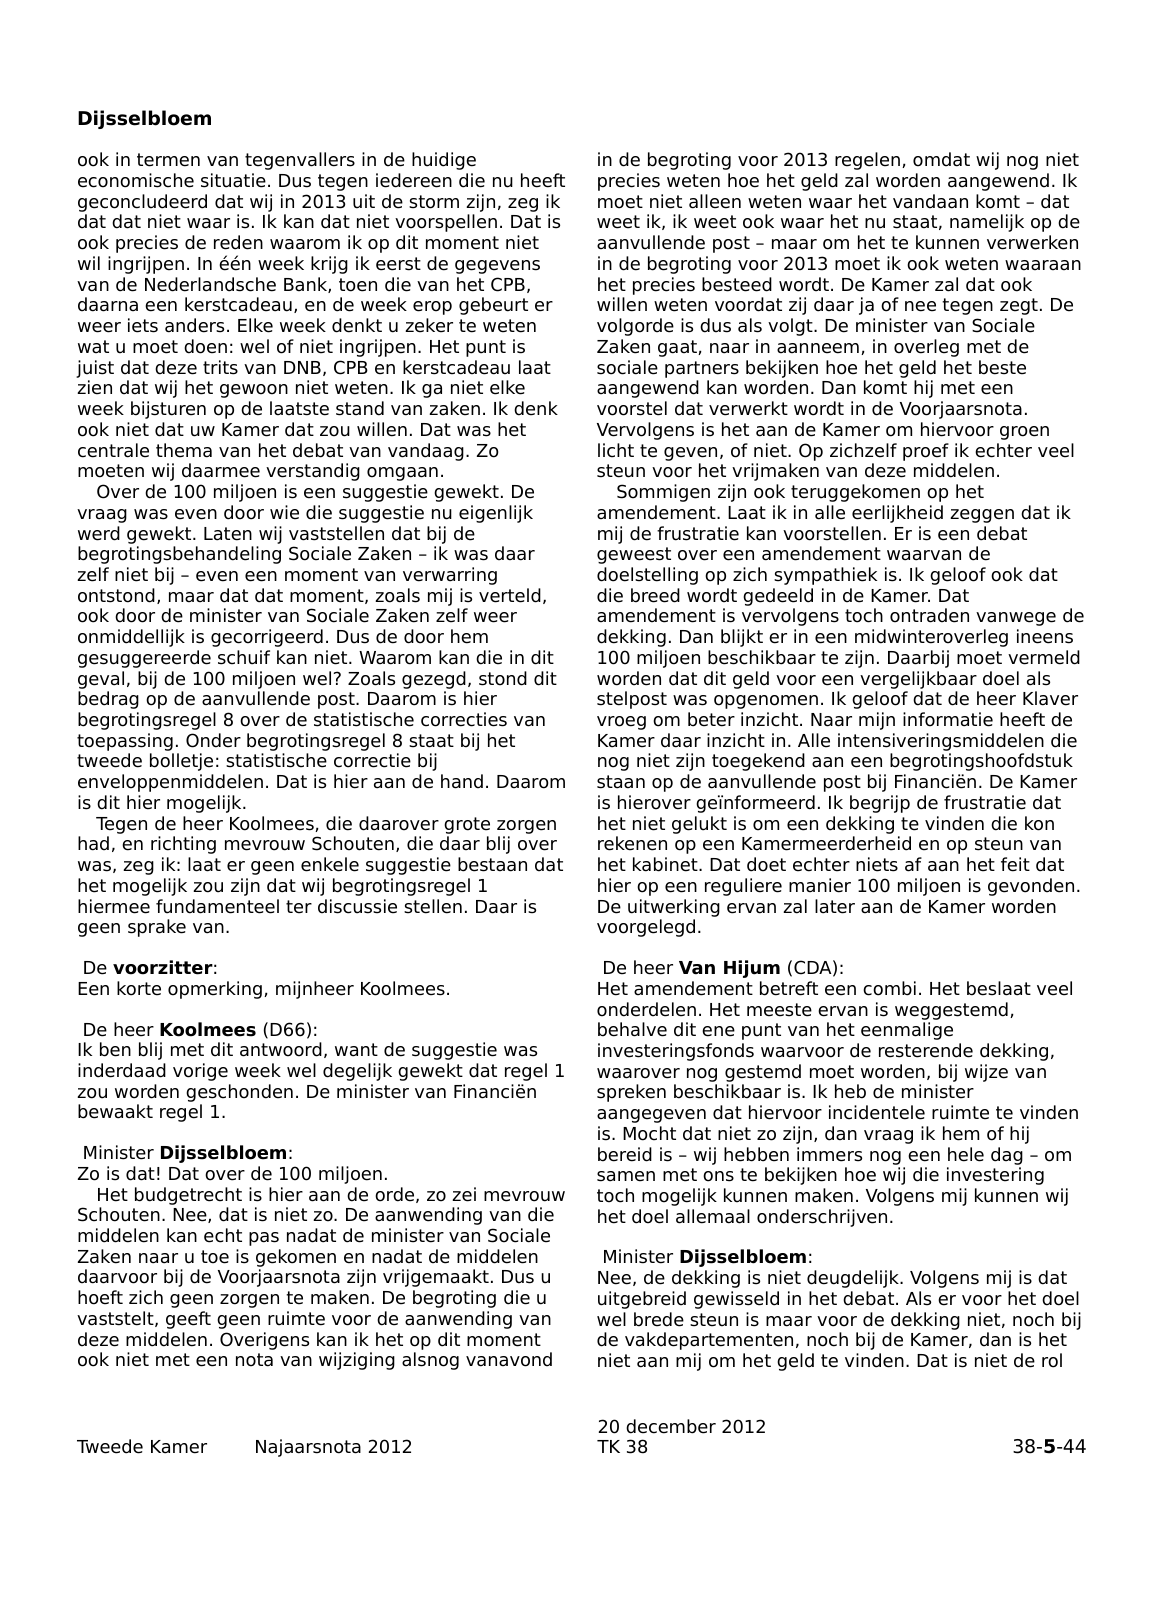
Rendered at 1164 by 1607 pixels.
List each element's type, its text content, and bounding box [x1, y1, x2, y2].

text Tegen de heer Koolmees, die daarover grote zorgen had, en richting mevrouw Schouten, die daar blij over was, zeg ik: laat er geen enkele suggestie bestaan dat het mogelijk zou zijn dat wij begrotingsregel 1 hiermee fundamenteel ter discussie stellen. Daar is geen sprake van. [77, 813, 567, 938]
text Ik ben blij met dit antwoord, want de suggestie was inderdaad vorige week wel degelijk gewekt dat regel 1 zou worden geschonden. De minister van Financiën bewaakt regel 1. [77, 1040, 567, 1123]
text Minister Dijsselbloem: [596, 1247, 1087, 1268]
text Het amendement betreft een combi. Het beslaat veel onderdelen. Het meeste ervan is weggestemd, behalve dit ene punt van het eenmalige investeringsfonds waarvoor de resterende dekking, waarover nog gestemd moet worden, bij wijze van spreken beschikbaar is. Ik heb de minister aangegeven dat hiervoor incidentele ruimte te vinden is. Mocht dat niet zo zijn, dan vraag ik hem of hij bereid is – wij hebben immers nog een hele dag – om samen met ons te bekijken hoe wij die investering toch mogelijk kunnen maken. Volgens mij kunnen wij het doel allemaal onderschrijven. [596, 979, 1087, 1227]
text Zo is dat! Dat over de 100 miljoen. [77, 1164, 567, 1184]
text Het budgetrecht is hier aan de orde, zo zei mevrouw Schouten. Nee, dat is niet zo. De aanwending van die middelen kan echt pas nadat de minister van Sociale Zaken naar u toe is gekomen en nadat de middelen daarvoor bij de Voorjaarsnota zijn vrijgemaakt. Dus u hoeft zich geen zorgen te maken. De begroting die u vaststelt, geeft geen ruimte voor de aanwending van deze middelen. Overigens kan ik het op dit moment ook niet met een nota van wijziging alsnog vanavond [77, 1184, 567, 1371]
text De heer Koolmees (D66): [77, 1019, 567, 1040]
text Minister Dijsselbloem: [77, 1143, 567, 1164]
text ook in termen van tegenvallers in de huidige economische situatie. Dus tegen iedereen die nu heeft geconcludeerd dat wij in 2013 uit de storm zijn, zeg ik dat dat niet waar is. Ik kan dat niet voorspellen. Dat is ook precies de reden waarom ik op dit moment niet wil ingrijpen. In één week krijg ik eerst de gegevens van de Nederlandsche Bank, toen die van het CPB, daarna een kerstcadeau, en de week erop gebeurt er weer iets anders. Elke week denkt u zeker te weten wat u moet doen: wel of niet ingrijpen. Het punt is juist dat deze trits van DNB, CPB en kerstcadeau laat zien dat wij het gewoon niet weten. Ik ga niet elke week bijsturen op de laatste stand van zaken. Ik denk ook niet dat uw Kamer dat zou willen. Dat was het centrale thema van het debat van vandaag. Zo moeten wij daarmee verstandig omgaan. [77, 150, 567, 482]
text Een korte opmerking, mijnheer Koolmees. [77, 979, 567, 999]
text in de begroting voor 2013 regelen, omdat wij nog niet precies weten hoe het geld zal worden aangewend. Ik moet niet alleen weten waar het vandaan komt – dat weet ik, ik weet ook waar het nu staat, namelijk op de aanvullende post – maar om het te kunnen verwerken in de begroting voor 2013 moet ik ook weten waaraan het precies besteed wordt. De Kamer zal dat ook willen weten voordat zij daar ja of nee tegen zegt. De volgorde is dus als volgt. De minister van Sociale Zaken gaat, naar in aanneem, in overleg met de sociale partners bekijken hoe het geld het beste aangewend kan worden. Dan komt hij met een voorstel dat verwerkt wordt in de Voorjaarsnota. Vervolgens is het aan de Kamer om hiervoor groen licht te geven, of niet. Op zichzelf proef ik echter veel steun voor het vrijmaken van deze middelen. [596, 150, 1087, 482]
text Sommigen zijn ook teruggekomen op het amendement. Laat ik in alle eerlijkheid zeggen dat ik mij de frustratie kan voorstellen. Er is een debat geweest over een amendement waarvan de doelstelling op zich sympathiek is. Ik geloof ook dat die breed wordt gedeeld in de Kamer. Dat amendement is vervolgens toch ontraden vanwege de dekking. Dan blijkt er in een midwinteroverleg ineens 100 miljoen beschikbaar te zijn. Daarbij moet vermeld worden dat dit geld voor een vergelijkbaar doel als stelpost was opgenomen. Ik geloof dat de heer Klaver vroeg om beter inzicht. Naar mijn informatie heeft de Kamer daar inzicht in. Alle intensiveringsmiddelen die nog niet zijn toegekend aan een begrotingshoofdstuk staan op de aanvullende post bij Financiën. De Kamer is hierover geïnformeerd. Ik begrijp de frustratie dat het niet gelukt is om een dekking te vinden die kon rekenen op een Kamermeerderheid en op steun van het kabinet. Dat doet echter niets af aan het feit dat hier op een reguliere manier 100 miljoen is gevonden. De uitwerking ervan zal later aan de Kamer worden voorgelegd. [596, 482, 1087, 938]
text De voorzitter: [77, 958, 567, 979]
text Over de 100 miljoen is een suggestie gewekt. De vraag was even door wie die suggestie nu eigenlijk werd gewekt. Laten wij vaststellen dat bij de begrotingsbehandeling Sociale Zaken – ik was daar zelf niet bij – even een moment van verwarring ontstond, maar dat dat moment, zoals mij is verteld, ook door de minister van Sociale Zaken zelf weer onmiddellijk is gecorrigeerd. Dus de door hem gesuggereerde schuif kan niet. Waarom kan die in dit geval, bij de 100 miljoen wel? Zoals gezegd, stond dit bedrag op de aanvullende post. Daarom is hier begrotingsregel 8 over de statistische correcties van toepassing. Onder begrotingsregel 8 staat bij het tweede bolletje: statistische correctie bij enveloppenmiddelen. Dat is hier aan de hand. Daarom is dit hier mogelijk. [77, 482, 567, 813]
text De heer Van Hijum (CDA): [596, 958, 1087, 979]
text Nee, de dekking is niet deugdelijk. Volgens mij is dat uitgebreid gewisseld in het debat. Als er voor het doel wel brede steun is maar voor de dekking niet, noch bij de vakdepartementen, noch bij de Kamer, dan is het niet aan mij om het geld te vinden. Dat is niet de rol [596, 1268, 1087, 1372]
